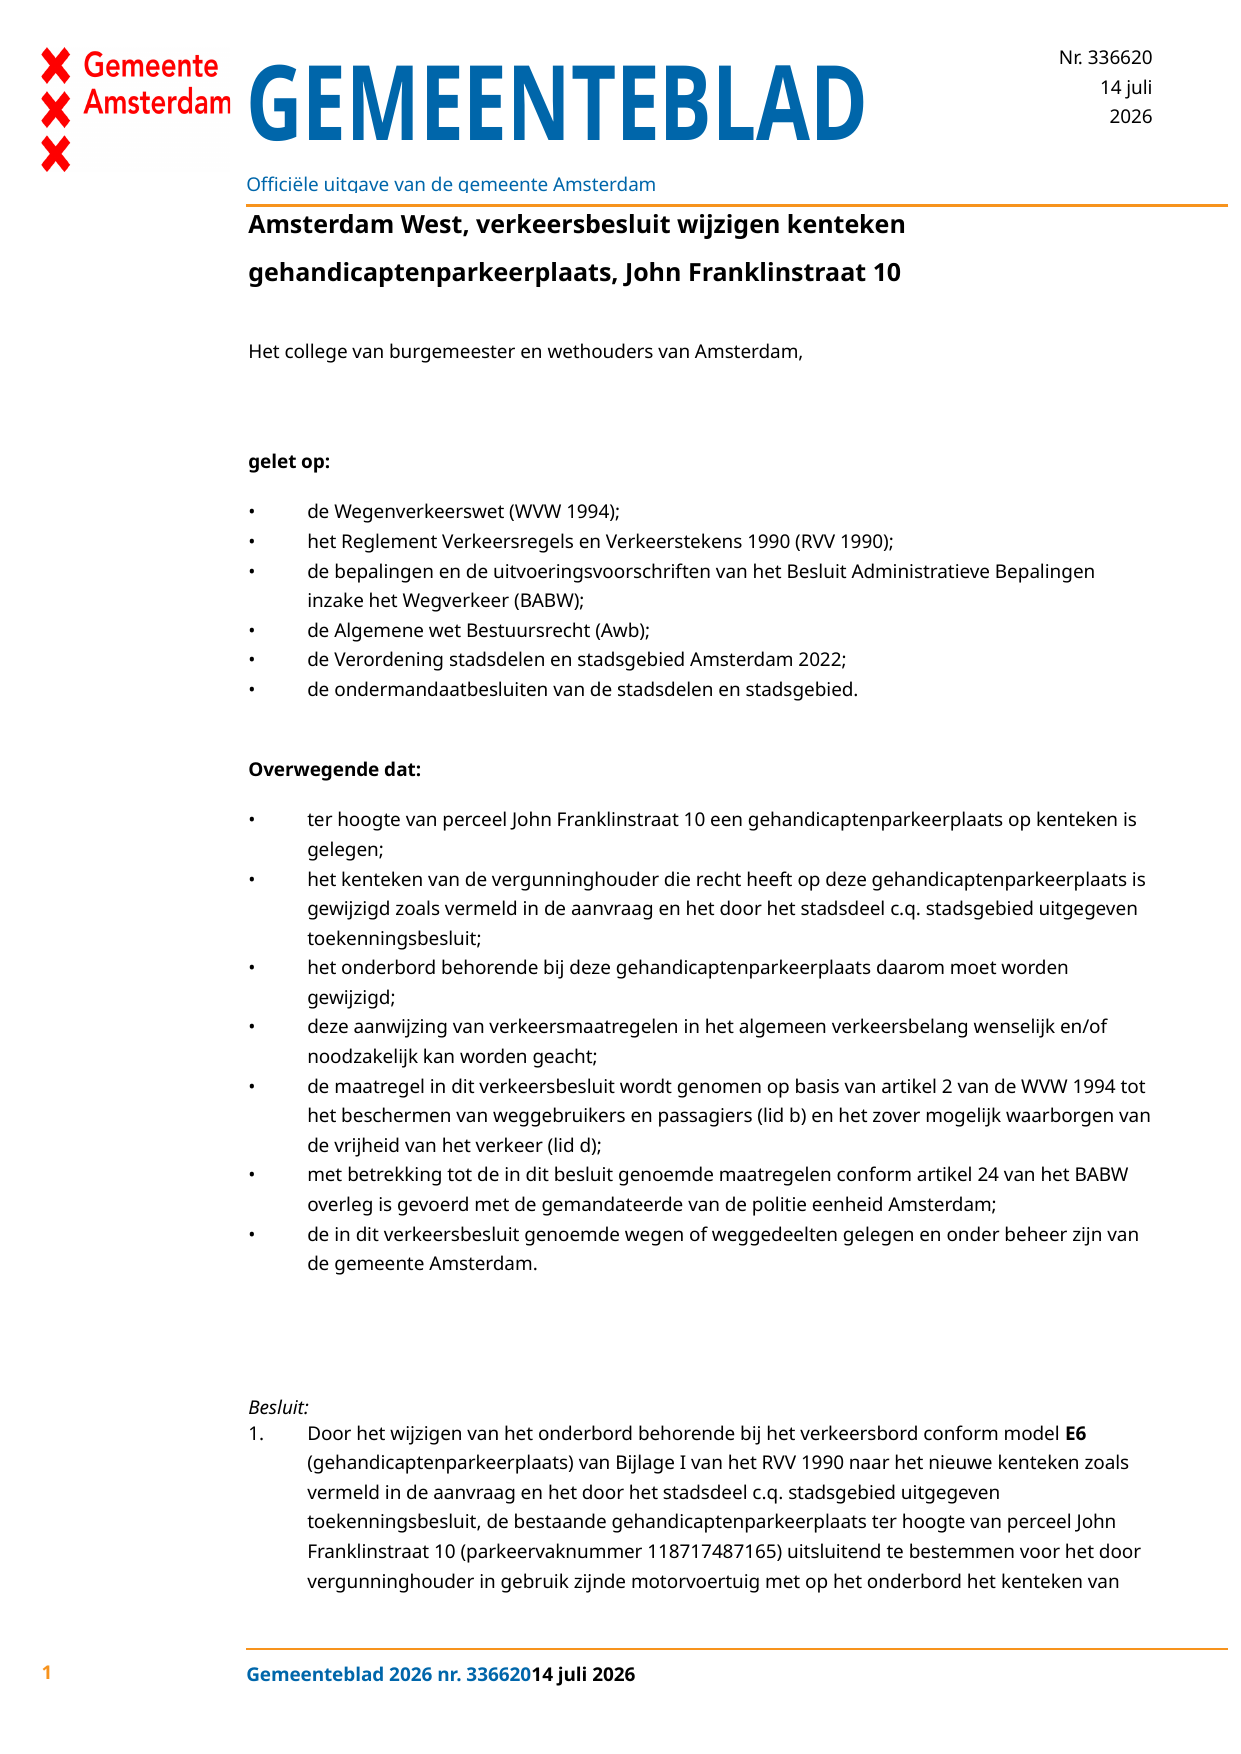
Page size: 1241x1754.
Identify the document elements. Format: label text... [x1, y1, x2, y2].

picture [41, 47, 231, 172]
list ter hoogte van perceel John Franklinstraat 10 een gehandicaptenparkeerplaats op kenteken is gelegen; [248, 807, 1152, 862]
text Het college van burgemeester en wethouders van Amsterdam, [248, 339, 1152, 364]
list de Wegenverkeerswet (WVW 1994); [248, 499, 1152, 524]
text gelet op: [248, 448, 1152, 474]
list de bepalingen en de uitvoeringsvoorschriften van het Besluit Administratieve Bepalingen inzake het Wegverkeer (BABW); [248, 558, 1152, 613]
list met betrekking tot de in dit besluit genoemde maatregelen conform artikel 24 van het BABW overleg is gevoerd met de gemandateerde van de politie eenheid Amsterdam; [248, 1162, 1152, 1217]
list de ondermandaatbesluiten van de stadsdelen en stadsgebied. [248, 676, 1152, 702]
list de Verordening stadsdelen en stadsgebied Amsterdam 2022; [248, 647, 1152, 672]
list de in dit verkeersbesluit genoemde wegen of weggedeelten gelegen en onder beheer zijn van de gemeente Amsterdam. [248, 1221, 1152, 1276]
list deze aanwijzing van verkeersmaatregelen in het algemeen verkeersbelang wenselijk en/of noodzakelijk kan worden geacht; [248, 1014, 1152, 1069]
list de maatregel in dit verkeersbesluit wordt genomen op basis van artikel 2 van de WVW 1994 tot het beschermen van weggebruikers en passagiers (lid b) en het zover mogelijk waarborgen van de vrijheid van het verkeer (lid d); [248, 1073, 1152, 1158]
text Overwegende dat: [248, 756, 1152, 782]
list het kenteken van de vergunninghouder die recht heeft op deze gehandicaptenparkeerplaats is gewijzigd zoals vermeld in de aanvraag en het door het stadsdeel c.q. stadsgebied uitgegeven toekenningsbesluit; [248, 866, 1152, 951]
list het Reglement Verkeersregels en Verkeerstekens 1990 (RVV 1990); [248, 528, 1152, 554]
list de Algemene wet Bestuursrecht (Awb); [248, 617, 1152, 643]
text Amsterdam West, verkeersbesluit wijzigen kenteken gehandicaptenparkeerplaats, John Franklinstraat 10 [248, 207, 1152, 288]
list Door het wijzigen van het onderbord behorende bij het verkeersbord conform model E6 (gehandicaptenparkeerplaats) van Bijlage I van het RVV 1990 naar het nieuwe kenteken zoals vermeld in de aanvraag en het door het stadsdeel c.q. stadsgebied uitgegeven toekenningsbesluit, de bestaande gehandicaptenparkeerplaats ter hoogte van perceel John Franklinstraat 10 (parkeervaknummer 118717487165) uitsluitend te bestemmen voor het door vergunninghouder in gebruik zijnde motorvoertuig met op het onderbord het kenteken van [248, 1420, 1152, 1594]
list het onderbord behorende bij deze gehandicaptenparkeerplaats daarom moet worden gewijzigd; [248, 954, 1152, 1010]
text Besluit: [248, 1394, 1152, 1420]
